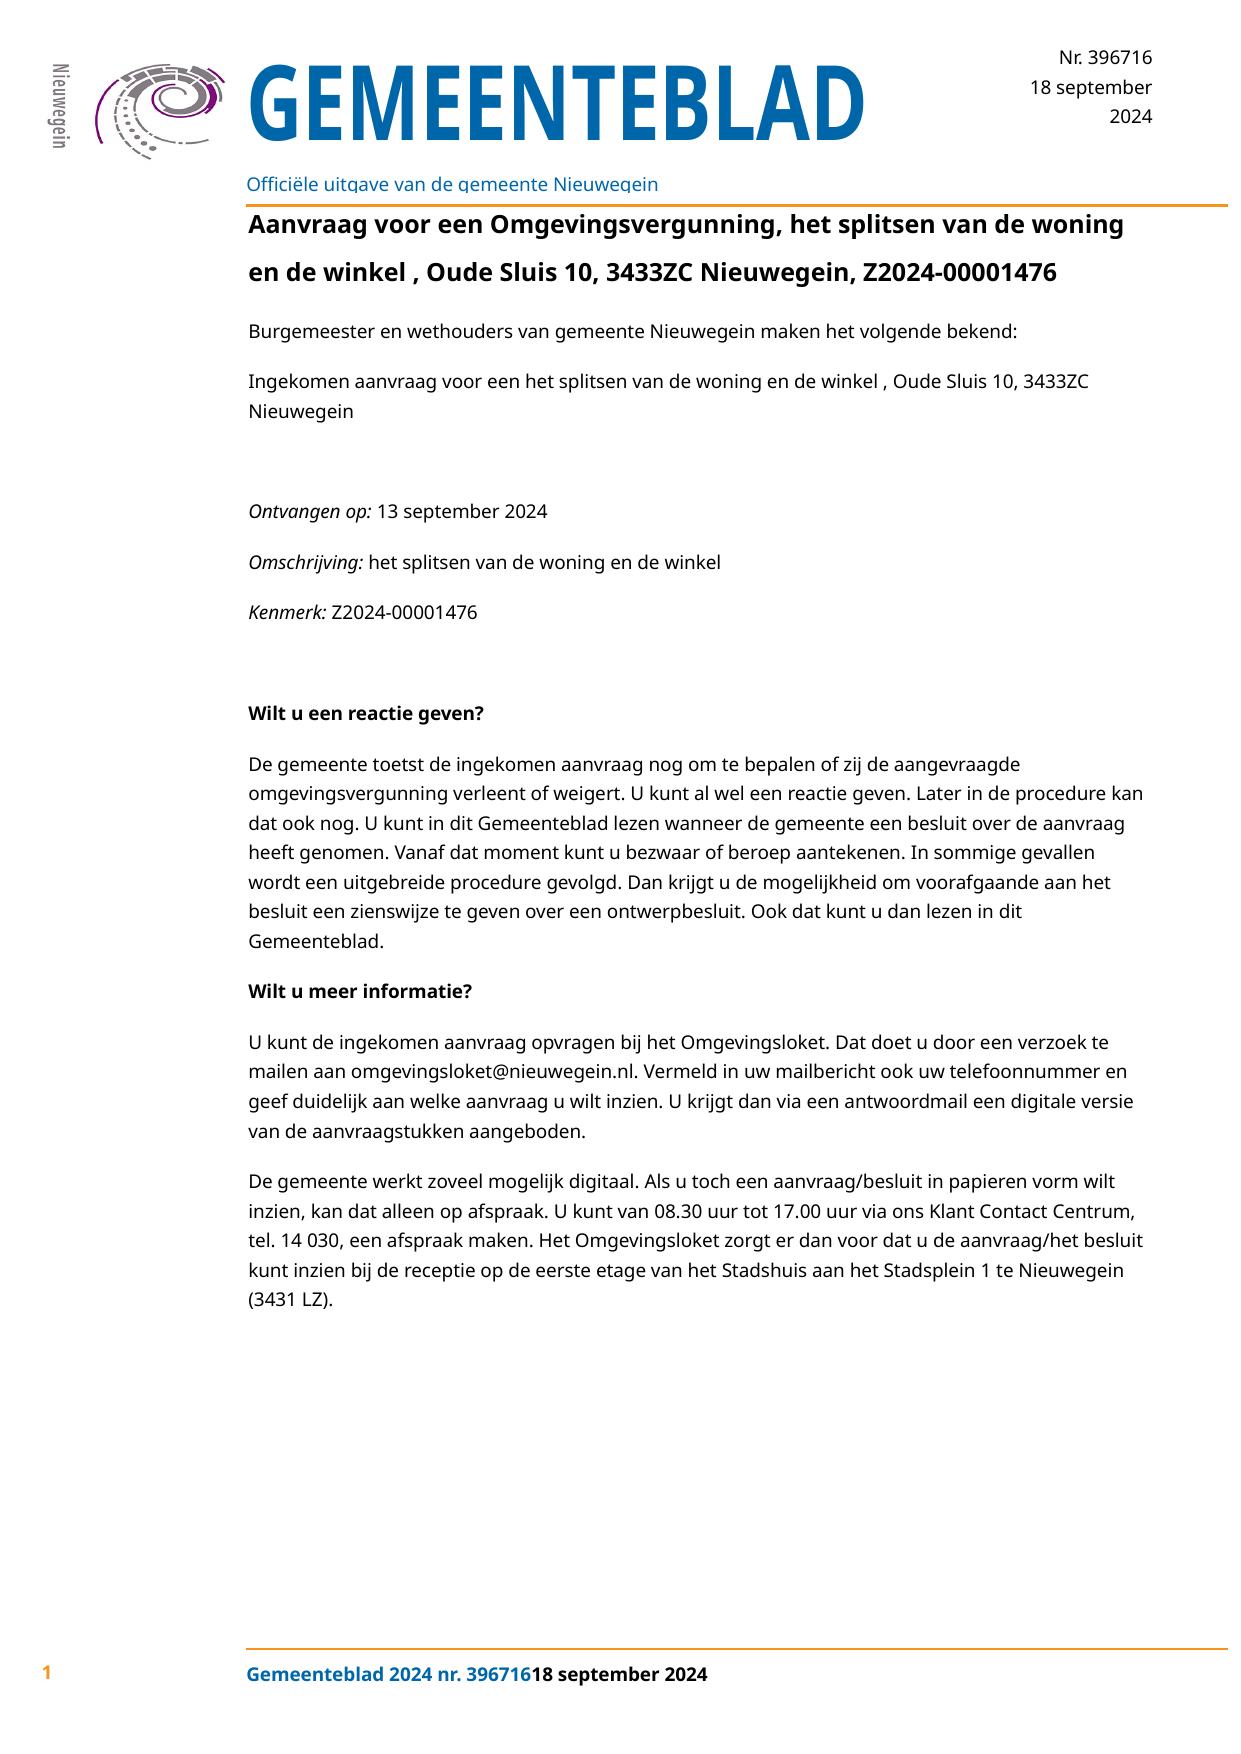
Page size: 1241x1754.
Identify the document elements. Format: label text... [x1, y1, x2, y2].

text Omschrijving: het splitsen van de woning en de winkel [248, 549, 1152, 575]
text De gemeente toetst de ingekomen aanvraag nog om te bepalen of zij de aangevraagde omgevingsvergunning verleent of weigert. U kunt al wel een reactie geven. Later in de procedure kan dat ook nog. U kunt in dit Gemeenteblad lezen wanneer de gemeente een besluit over de aanvraag heeft genomen. Vanaf dat moment kunt u bezwaar of beroep aantekenen. In sommige gevallen wordt een uitgebreide procedure gevolgd. Dan krijgt u de mogelijkheid om voorafgaande aan het besluit een zienswijze te geven over een ontwerpbesluit. Ook dat kunt u dan lezen in dit Gemeenteblad. [248, 751, 1152, 954]
text De gemeente werkt zoveel mogelijk digitaal. Als u toch een aanvraag/besluit in papieren vorm wilt inzien, kan dat alleen op afspraak. U kunt van 08.30 uur tot 17.00 uur via ons Klant Contact Centrum, tel. 14 030, een afspraak maken. Het Omgevingsloket zorgt er dan voor dat u de aanvraag/het besluit kunt inzien bij de receptie op de eerste etage van het Stadshuis aan het Stadsplein 1 te Nieuwegein (3431 LZ). [248, 1168, 1152, 1312]
text Wilt u een reactie geven? [248, 700, 1152, 726]
text Wilt u meer informatie? [248, 979, 1152, 1004]
text Aanvraag voor een Omgevingsvergunning, het splitsen van de woning en de winkel , Oude Sluis 10, 3433ZC Nieuwegein, Z2024-00001476 [248, 207, 1152, 288]
text Kenmerk: Z2024-00001476 [248, 599, 1152, 625]
text Ontvangen op: 13 september 2024 [248, 499, 1152, 524]
text Burgemeester en wethouders van gemeente Nieuwegein maken het volgende bekend: [248, 318, 1152, 344]
text U kunt de ingekomen aanvraag opvragen bij het Omgevingsloket. Dat doet u door een verzoek te mailen aan omgevingsloket@nieuwegein.nl. Vermeld in uw mailbericht ook uw telefoonnummer en geef duidelijk aan welke aanvraag u wilt inzien. U krijgt dan via een antwoordmail een digitale versie van de aanvraagstukken aangeboden. [248, 1029, 1152, 1144]
text Ingekomen aanvraag voor een het splitsen van de woning en de winkel , Oude Sluis 10, 3433ZC Nieuwegein [248, 368, 1152, 424]
picture [41, 47, 231, 172]
